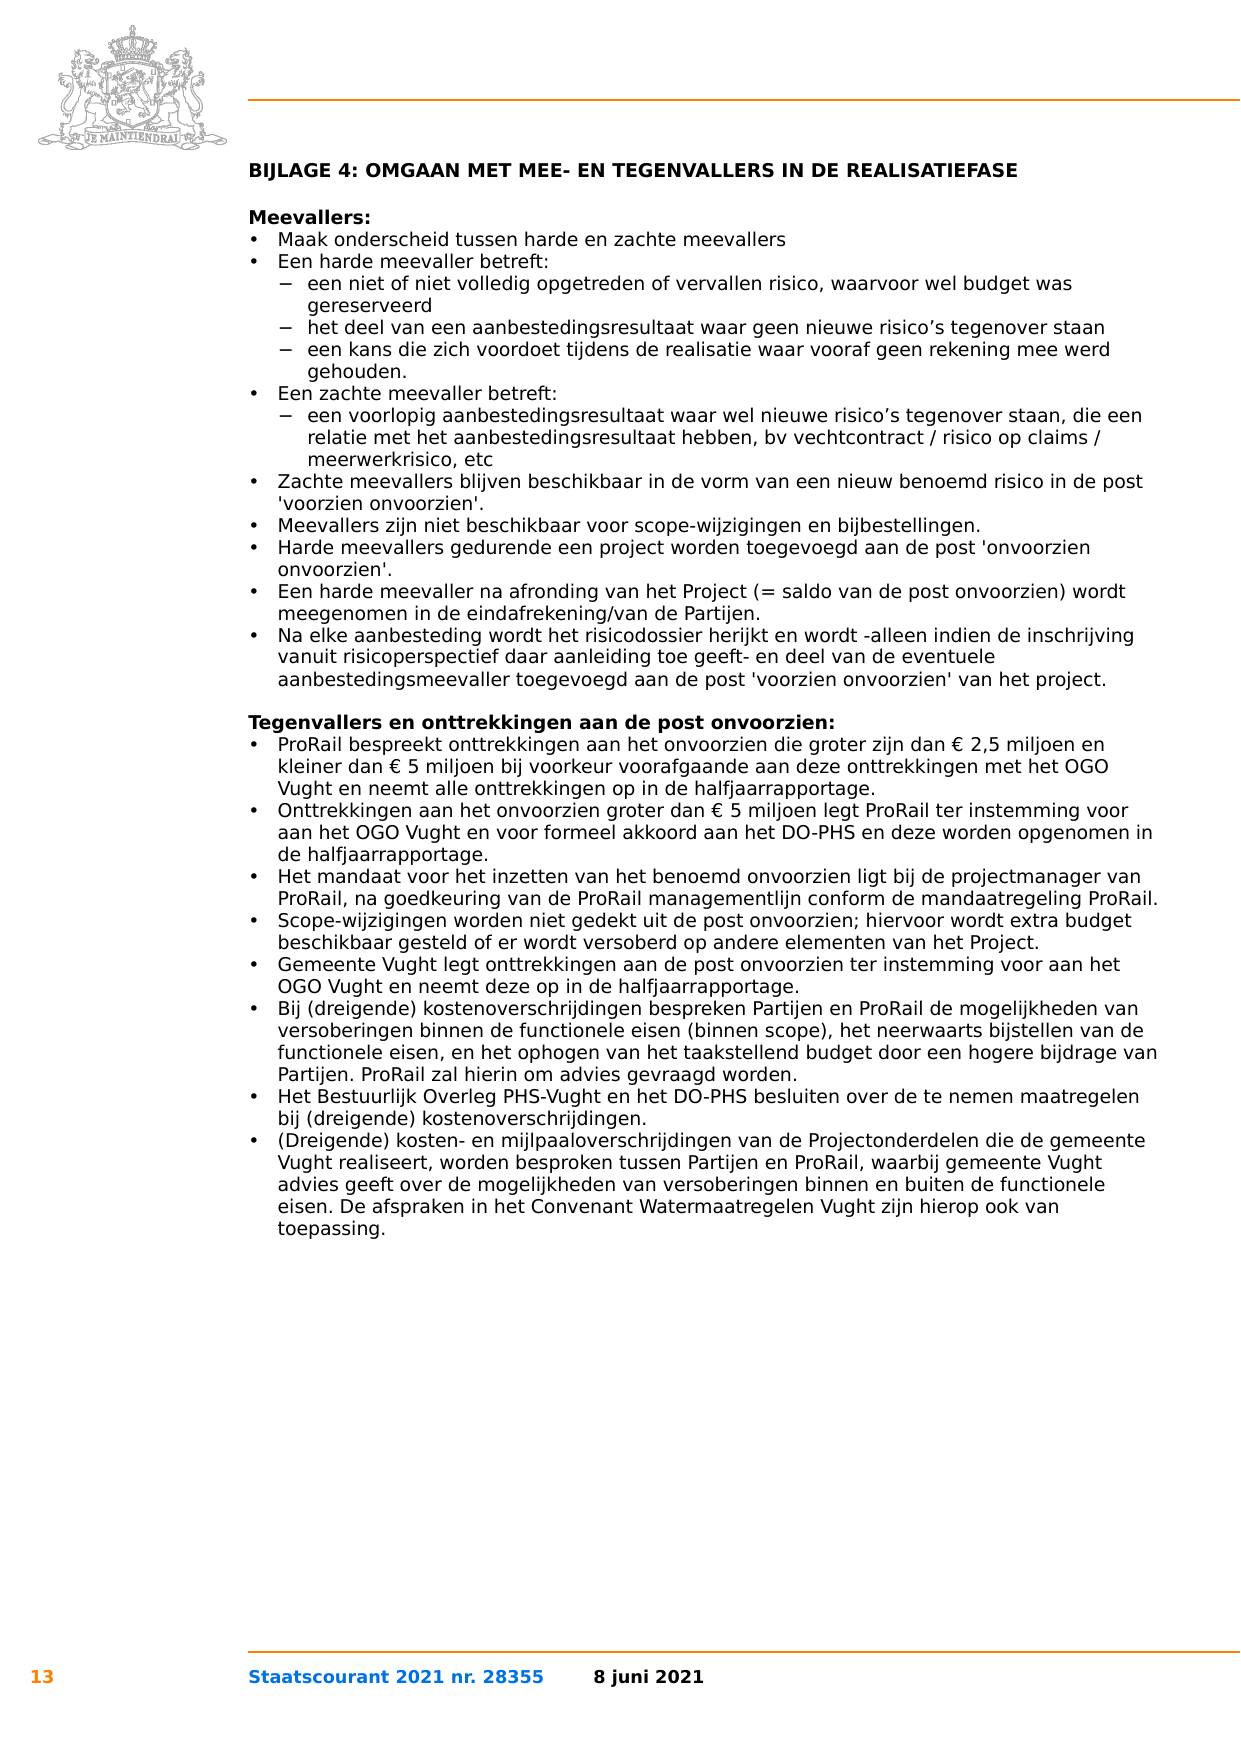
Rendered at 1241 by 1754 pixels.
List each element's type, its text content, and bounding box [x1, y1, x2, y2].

text • Bij (dreigende) kostenoverschrijdingen bespreken Partijen en ProRail de mogelijkheden van versoberingen binnen de functionele eisen (binnen scope), het neerwaarts bijstellen van de functionele eisen, en het ophogen van het taakstellend budget door een hogere bijdrage van Partijen. ProRail zal hierin om advies gevraagd worden. [248, 998, 1163, 1086]
text Meevallers: [248, 207, 1163, 229]
text • Een harde meevaller na afronding van het Project (= saldo van de post onvoorzien) wordt meegenomen in de eindafrekening/van de Partijen. [248, 581, 1163, 624]
text • ProRail bespreekt onttrekkingen aan het onvoorzien die groter zijn dan € 2,5 miljoen en kleiner dan € 5 miljoen bij voorkeur voorafgaande aan deze onttrekkingen met het OGO Vught en neemt alle onttrekkingen op in de halfjaarrapportage. [248, 734, 1163, 800]
text • Zachte meevallers blijven beschikbaar in de vorm van een nieuw benoemd risico in de post 'voorzien onvoorzien'. [248, 471, 1163, 514]
text • Een zachte meevaller betreft: [248, 383, 1163, 405]
text • Harde meevallers gedurende een project worden toegevoegd aan de post 'onvoorzien onvoorzien'. [248, 537, 1163, 581]
text • Onttrekkingen aan het onvoorzien groter dan € 5 miljoen legt ProRail ter instemming voor aan het OGO Vught en voor formeel akkoord aan het DO-PHS en deze worden opgenomen in de halfjaarrapportage. [248, 800, 1163, 866]
text • (Dreigende) kosten- en mijlpaaloverschrijdingen van de Projectonderdelen die de gemeente Vught realiseert, worden besproken tussen Partijen en ProRail, waarbij gemeente Vught advies geeft over de mogelijkheden van versoberingen binnen en buiten de functionele eisen. De afspraken in het Convenant Watermaatregelen Vught zijn hierop ook van toepassing. [248, 1130, 1163, 1240]
text − het deel van een aanbestedingsresultaat waar geen nieuwe risico’s tegenover staan [278, 317, 1163, 339]
text • Maak onderscheid tussen harde en zachte meevallers [248, 229, 1163, 251]
text • Gemeente Vught legt onttrekkingen aan de post onvoorzien ter instemming voor aan het OGO Vught en neemt deze op in de halfjaarrapportage. [248, 954, 1163, 998]
text − een niet of niet volledig opgetreden of vervallen risico, waarvoor wel budget was gereserveerd [278, 273, 1163, 317]
text − een kans die zich voordoet tijdens de realisatie waar vooraf geen rekening mee werd gehouden. [278, 339, 1163, 383]
text • Scope-wijzigingen worden niet gedekt uit de post onvoorzien; hiervoor wordt extra budget beschikbaar gesteld of er wordt versoberd op andere elementen van het Project. [248, 910, 1163, 954]
text Tegenvallers en onttrekkingen aan de post onvoorzien: [248, 712, 1163, 734]
picture [38, 25, 227, 150]
text • Het Bestuurlijk Overleg PHS-Vught en het DO-PHS besluiten over de te nemen maatregelen bij (dreigende) kostenoverschrijdingen. [248, 1086, 1163, 1130]
text • Meevallers zijn niet beschikbaar voor scope-wijzigingen en bijbestellingen. [248, 514, 1163, 537]
subtitle BIJLAGE 4: OMGAAN MET MEE- EN TEGENVALLERS IN DE REALISATIEFASE [248, 160, 1163, 182]
text • Een harde meevaller betreft: [248, 251, 1163, 273]
text − een voorlopig aanbestedingsresultaat waar wel nieuwe risico’s tegenover staan, die een relatie met het aanbestedingsresultaat hebben, bv vechtcontract / risico op claims / meerwerkrisico, etc [278, 405, 1163, 471]
text • Na elke aanbesteding wordt het risicodossier herijkt en wordt -alleen indien de inschrijving vanuit risicoperspectief daar aanleiding toe geeft- en deel van de eventuele aanbestedingsmeevaller toegevoegd aan de post 'voorzien onvoorzien' van het project. [248, 624, 1163, 690]
text • Het mandaat voor het inzetten van het benoemd onvoorzien ligt bij de projectmanager van ProRail, na goedkeuring van de ProRail managementlijn conform de mandaatregeling ProRail. [248, 866, 1163, 910]
